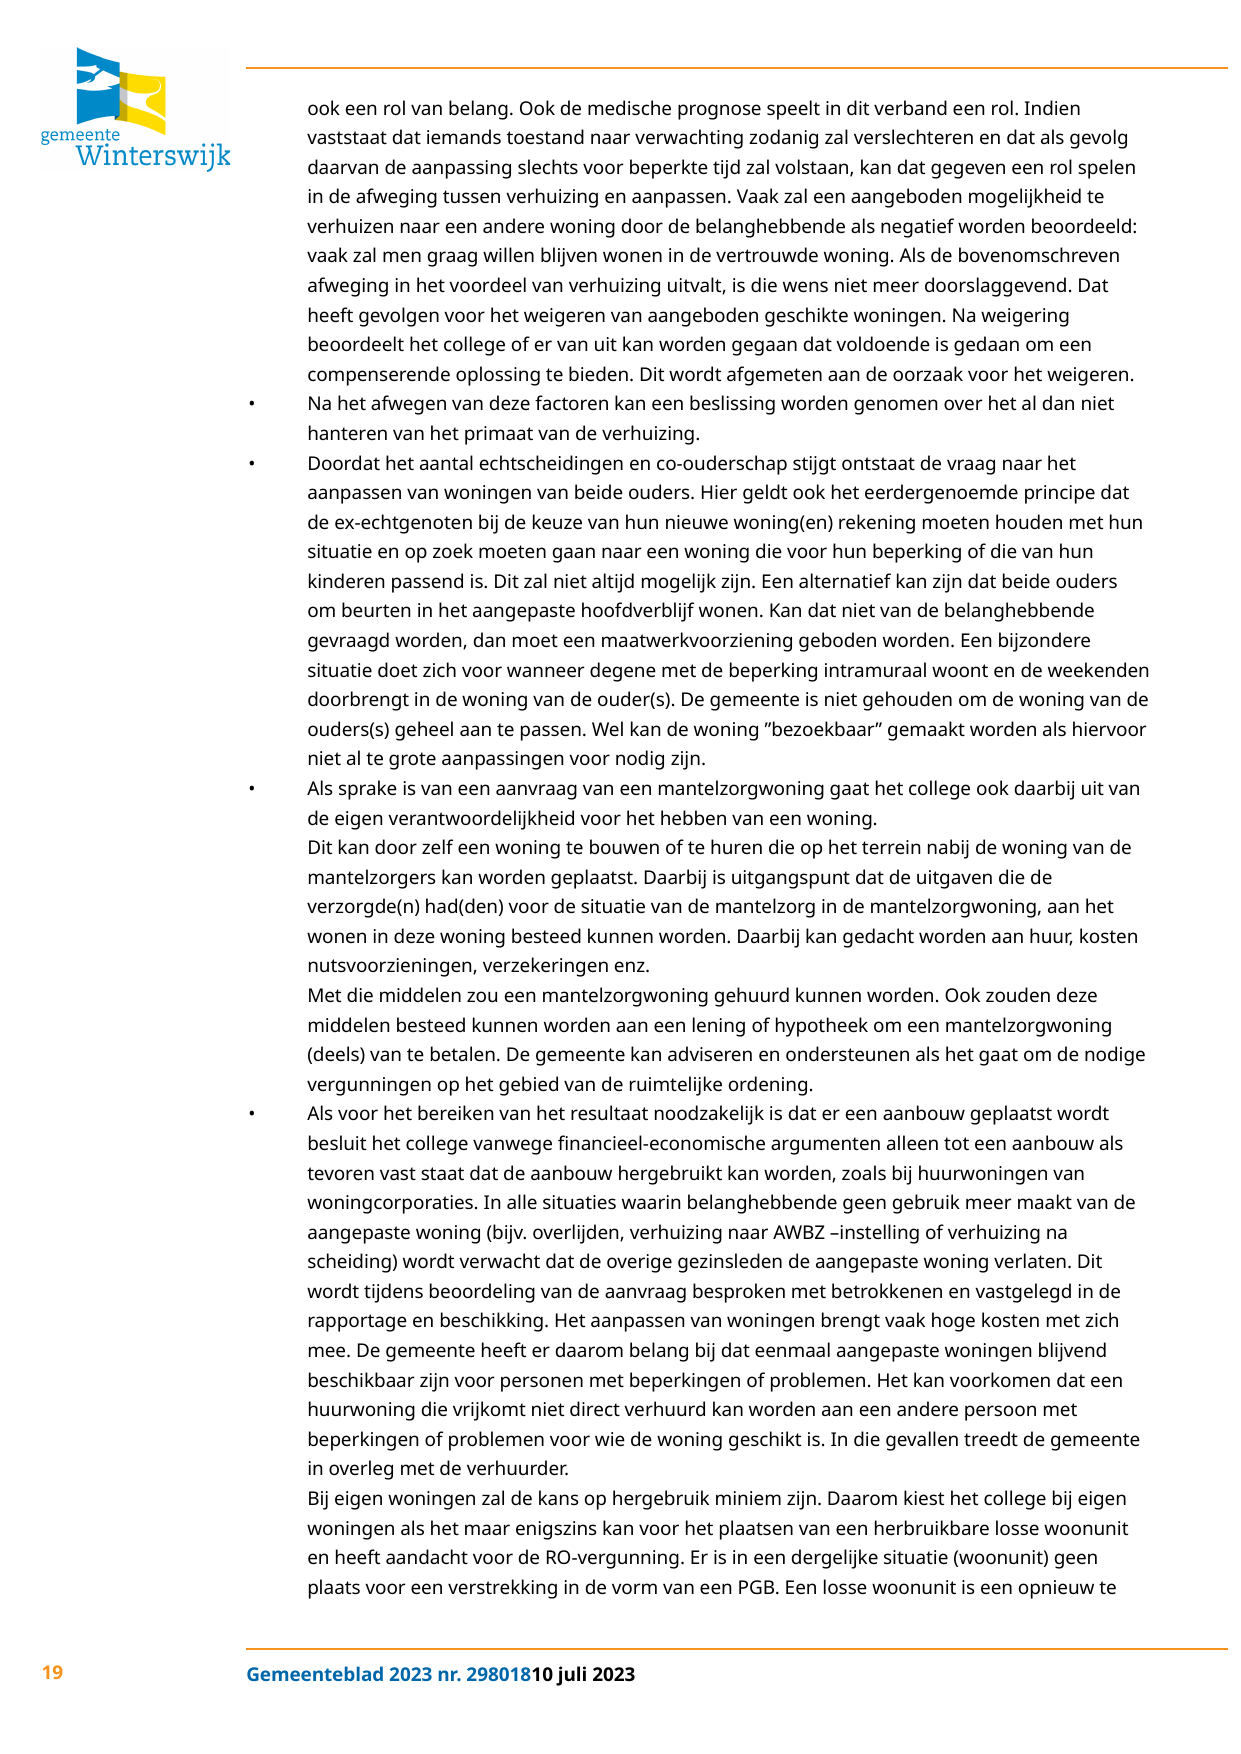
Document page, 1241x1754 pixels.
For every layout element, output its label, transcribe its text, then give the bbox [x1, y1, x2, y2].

list Na het afwegen van deze factoren kan een beslissing worden genomen over het al dan niet hanteren van het primaat van de verhuizing. [248, 391, 1152, 446]
list Doordat het aantal echtscheidingen en co-ouderschap stijgt ontstaat de vraag naar het aanpassen van woningen van beide ouders. Hier geldt ook het eerdergenoemde principe dat de ex-echtgenoten bij de keuze van hun nieuwe woning(en) rekening moeten houden met hun situatie en op zoek moeten gaan naar een woning die voor hun beperking of die van hun kinderen passend is. Dit zal niet altijd mogelijk zijn. Een alternatief kan zijn dat beide ouders om beurten in het aangepaste hoofdverblijf wonen. Kan dat niet van de belanghebbende gevraagd worden, dan moet een maatwerkvoorziening geboden worden. Een bijzondere situatie doet zich voor wanneer degene met de beperking intramuraal woont en de weekenden doorbrengt in de woning van de ouder(s). De gemeente is niet gehouden om de woning van de ouders(s) geheel aan te passen. Wel kan de woning ”bezoekbaar” gemaakt worden als hiervoor niet al te grote aanpassingen voor nodig zijn. [248, 450, 1152, 771]
list Bij eigen woningen zal de kans op hergebruik miniem zijn. Daarom kiest het college bij eigen woningen als het maar enigszins kan voor het plaatsen van een herbruikbare losse woonunit en heeft aandacht voor de RO-vergunning. Er is in een dergelijke situatie (woonunit) geen plaats voor een verstrekking in de vorm van een PGB. Een losse woonunit is een opnieuw te [248, 1485, 1152, 1600]
picture [225, 153, 231, 162]
list Als sprake is van een aanvraag van een mantelzorgwoning gaat het college ook daarbij uit van de eigen verantwoordelijkheid voor het hebben van een woning. [248, 775, 1152, 831]
list Met die middelen zou een mantelzorgwoning gehuurd kunnen worden. Ook zouden deze middelen besteed kunnen worden aan een lening of hypotheek om een mantelzorgwoning (deels) van te betalen. De gemeente kan adviseren en ondersteunen als het gaat om de nodige vergunningen op het gebied van de ruimtelijke ordening. [248, 982, 1152, 1097]
list Dit kan door zelf een woning te bouwen of te huren die op het terrein nabij de woning van de mantelzorgers kan worden geplaatst. Daarbij is uitgangspunt dat de uitgaven die de verzorgde(n) had(den) voor de situatie van de mantelzorg in de mantelzorgwoning, aan het wonen in deze woning besteed kunnen worden. Daarbij kan gedacht worden aan huur, kosten nutsvoorzieningen, verzekeringen enz. [248, 834, 1152, 978]
list Als voor het bereiken van het resultaat noodzakelijk is dat er een aanbouw geplaatst wordt besluit het college vanwege financieel-economische argumenten alleen tot een aanbouw als tevoren vast staat dat de aanbouw hergebruikt kan worden, zoals bij huurwoningen van woningcorporaties. In alle situaties waarin belanghebbende geen gebruik meer maakt van de aangepaste woning (bijv. overlijden, verhuizing naar AWBZ –instelling of verhuizing na scheiding) wordt verwacht dat de overige gezinsleden de aangepaste woning verlaten. Dit wordt tijdens beoordeling van de aanvraag besproken met betrokkenen en vastgelegd in de rapportage en beschikking. Het aanpassen van woningen brengt vaak hoge kosten met zich mee. De gemeente heeft er daarom belang bij dat eenmaal aangepaste woningen blijvend beschikbaar zijn voor personen met beperkingen of problemen. Het kan voorkomen dat een huurwoning die vrijkomt niet direct verhuurd kan worden aan een andere persoon met beperkingen of problemen voor wie de woning geschikt is. In die gevallen treedt de gemeente in overleg met de verhuurder. [248, 1101, 1152, 1481]
list ook een rol van belang. Ook de medische prognose speelt in dit verband een rol. Indien vaststaat dat iemands toestand naar verwachting zodanig zal verslechteren en dat als gevolg daarvan de aanpassing slechts voor beperkte tijd zal volstaan, kan dat gegeven een rol spelen in de afweging tussen verhuizing en aanpassen. Vaak zal een aangeboden mogelijkheid te verhuizen naar een andere woning door de belanghebbende als negatief worden beoordeeld: vaak zal men graag willen blijven wonen in de vertrouwde woning. Als de bovenomschreven afweging in het voordeel van verhuizing uitvalt, is die wens niet meer doorslaggevend. Dat heeft gevolgen voor het weigeren van aangeboden geschikte woningen. Na weigering beoordeelt het college of er van uit kan worden gegaan dat voldoende is gedaan om een compenserende oplossing te bieden. Dit wordt afgemeten aan de oorzaak voor het weigeren. [248, 95, 1152, 387]
picture [41, 47, 231, 172]
